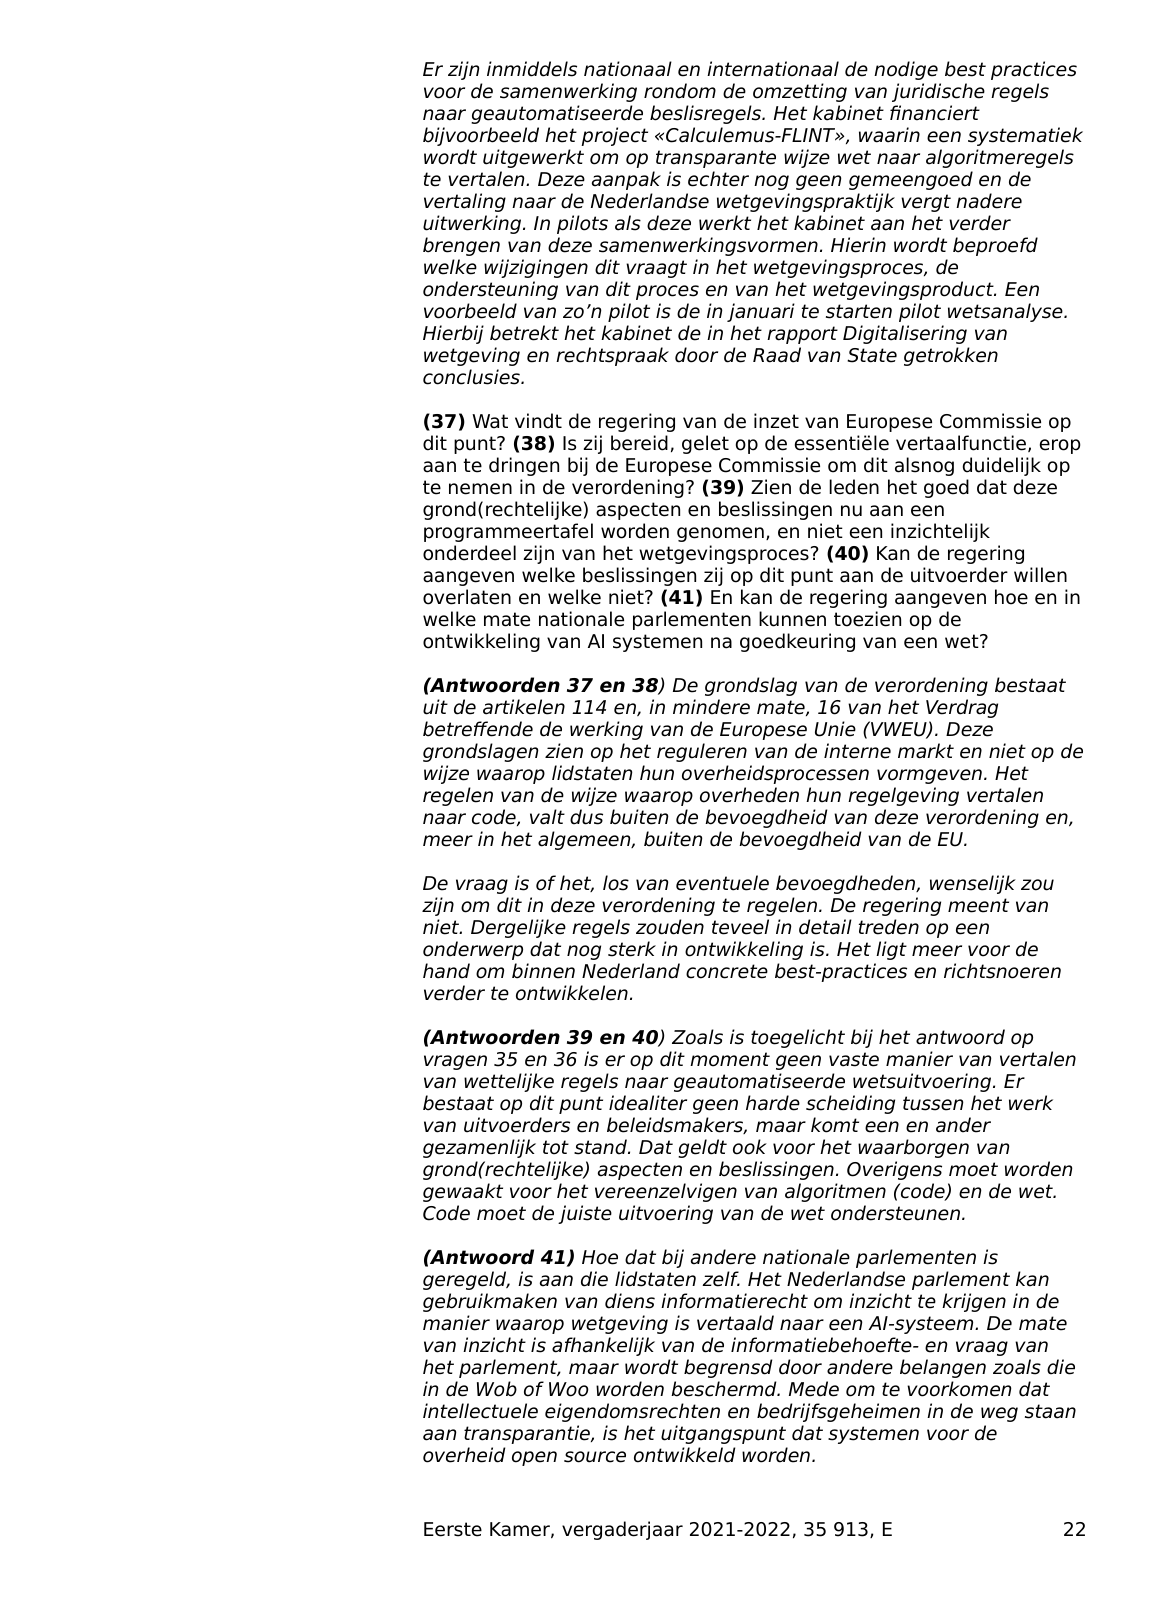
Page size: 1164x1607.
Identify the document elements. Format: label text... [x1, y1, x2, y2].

text De vraag is of het, los van eventuele bevoegdheden, wenselijk zou zijn om dit in deze verordening te regelen. De regering meent van niet. Dergelijke regels zouden teveel in detail treden op een onderwerp dat nog sterk in ontwikkeling is. Het ligt meer voor de hand om binnen Nederland concrete best-practices en richtsnoeren verder te ontwikkelen. [422, 873, 1087, 1005]
text (37) Wat vindt de regering van de inzet van Europese Commissie op dit punt? (38) Is zij bereid, gelet op de essentiële vertaalfunctie, erop aan te dringen bij de Europese Commissie om dit alsnog duidelijk op te nemen in de verordening? (39) Zien de leden het goed dat deze grond(rechtelijke) aspecten en beslissingen nu aan een programmeertafel worden genomen, en niet een inzichtelijk onderdeel zijn van het wetgevingsproces? (40) Kan de regering aangeven welke beslissingen zij op dit punt aan de uitvoerder willen overlaten en welke niet? (41) En kan de regering aangeven hoe en in welke mate nationale parlementen kunnen toezien op de ontwikkeling van AI systemen na goedkeuring van een wet? [422, 411, 1087, 653]
text (Antwoord 41) Hoe dat bij andere nationale parlementen is geregeld, is aan die lidstaten zelf. Het Nederlandse parlement kan gebruikmaken van diens informatierecht om inzicht te krijgen in de manier waarop wetgeving is vertaald naar een AI-systeem. De mate van inzicht is afhankelijk van de informatiebehoefte- en vraag van het parlement, maar wordt begrensd door andere belangen zoals die in de Wob of Woo worden beschermd. Mede om te voorkomen dat intellectuele eigendomsrechten en bedrijfsgeheimen in de weg staan aan transparantie, is het uitgangspunt dat systemen voor de overheid open source ontwikkeld worden. [422, 1247, 1087, 1467]
text (Antwoorden 37 en 38) De grondslag van de verordening bestaat uit de artikelen 114 en, in mindere mate, 16 van het Verdrag betreffende de werking van de Europese Unie (VWEU). Deze grondslagen zien op het reguleren van de interne markt en niet op de wijze waarop lidstaten hun overheidsprocessen vormgeven. Het regelen van de wijze waarop overheden hun regelgeving vertalen naar code, valt dus buiten de bevoegdheid van deze verordening en, meer in het algemeen, buiten de bevoegdheid van de EU. [422, 675, 1087, 851]
text Er zijn inmiddels nationaal en internationaal de nodige best practices voor de samenwerking rondom de omzetting van juridische regels naar geautomatiseerde beslisregels. Het kabinet financiert bijvoorbeeld het project «Calculemus-FLINT», waarin een systematiek wordt uitgewerkt om op transparante wijze wet naar algoritmeregels te vertalen. Deze aanpak is echter nog geen gemeengoed en de vertaling naar de Nederlandse wetgevingspraktijk vergt nadere uitwerking. In pilots als deze werkt het kabinet aan het verder brengen van deze samenwerkingsvormen. Hierin wordt beproefd welke wijzigingen dit vraagt in het wetgevingsproces, de ondersteuning van dit proces en van het wetgevingsproduct. Een voorbeeld van zo’n pilot is de in januari te starten pilot wetsanalyse. Hierbij betrekt het kabinet de in het rapport Digitalisering van wetgeving en rechtspraak door de Raad van State getrokken conclusies. [422, 59, 1087, 389]
text (Antwoorden 39 en 40) Zoals is toegelicht bij het antwoord op vragen 35 en 36 is er op dit moment geen vaste manier van vertalen van wettelijke regels naar geautomatiseerde wetsuitvoering. Er bestaat op dit punt idealiter geen harde scheiding tussen het werk van uitvoerders en beleidsmakers, maar komt een en ander gezamenlijk tot stand. Dat geldt ook voor het waarborgen van grond(rechtelijke) aspecten en beslissingen. Overigens moet worden gewaakt voor het vereenzelvigen van algoritmen (code) en de wet. Code moet de juiste uitvoering van de wet ondersteunen. [422, 1027, 1087, 1225]
